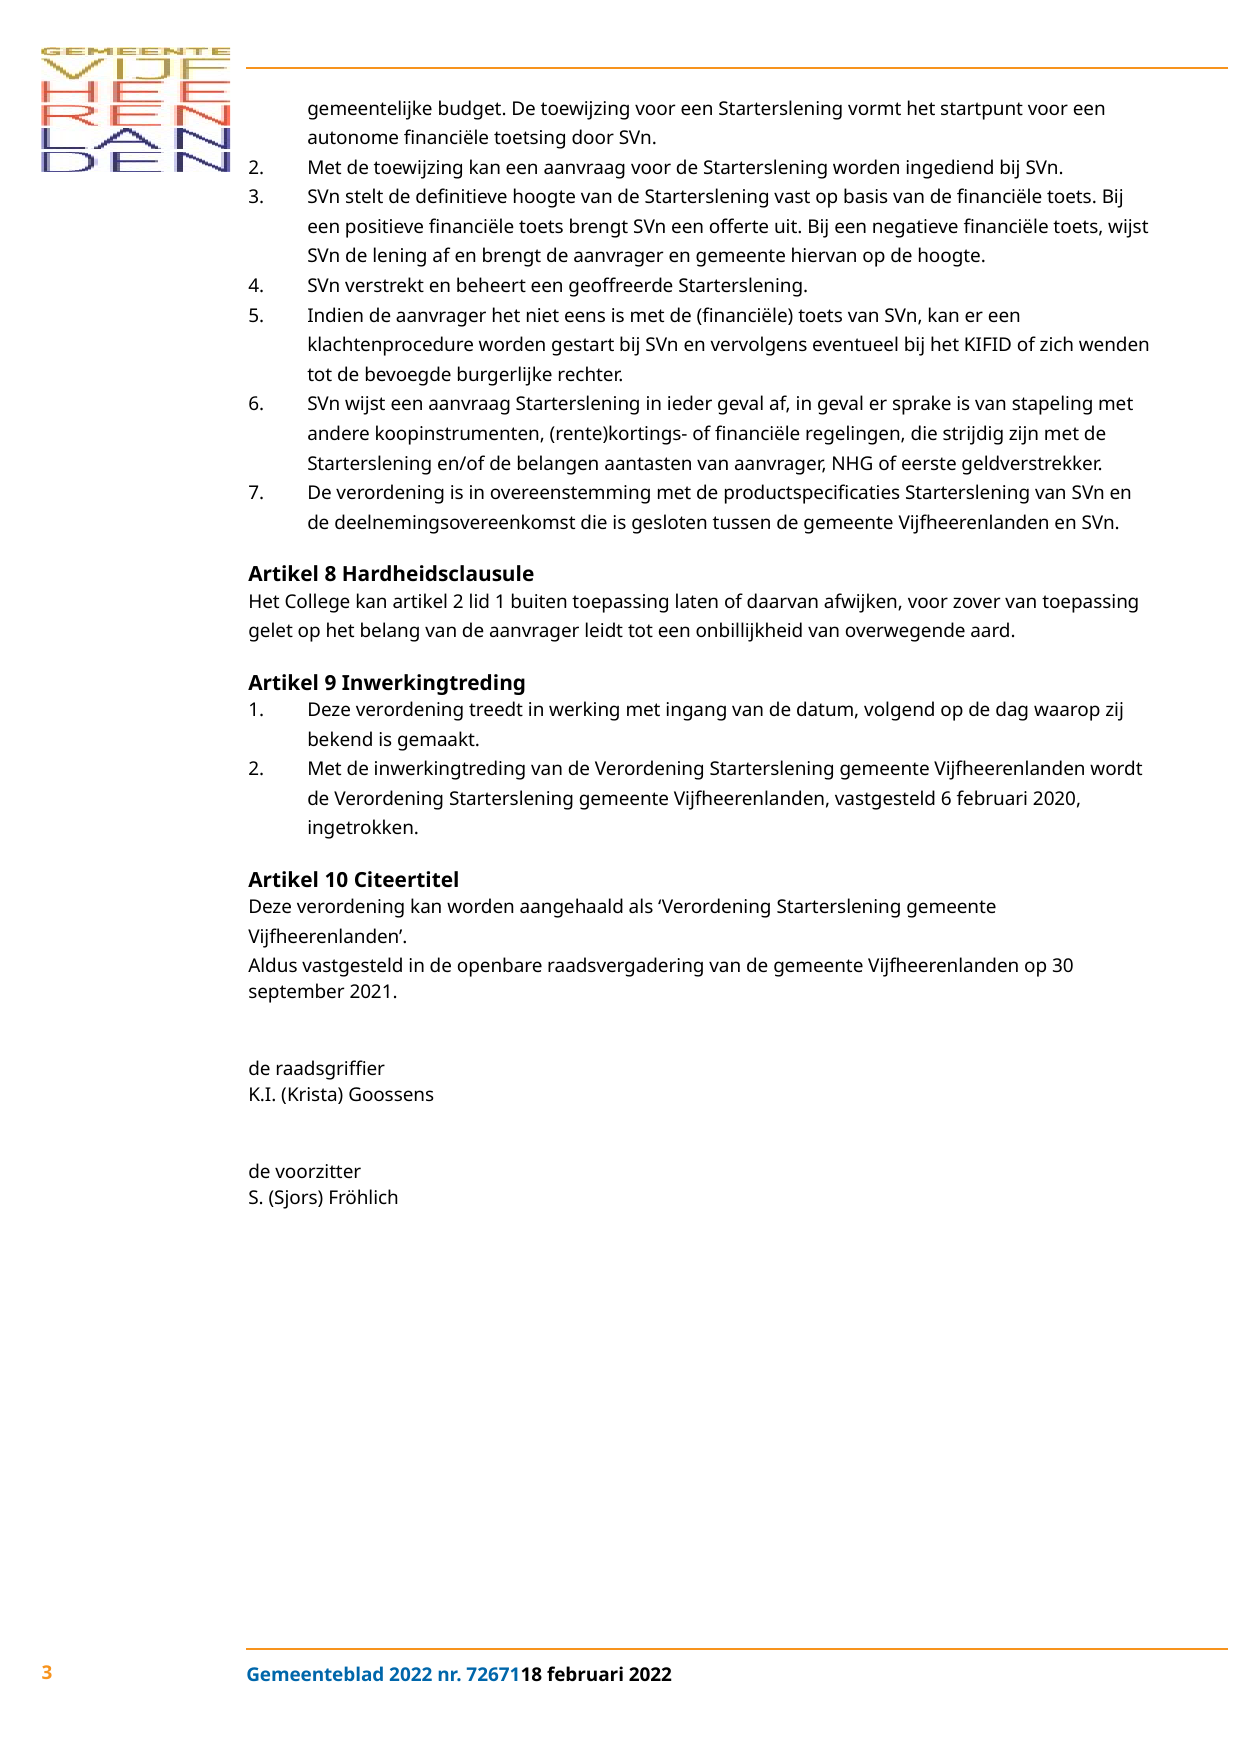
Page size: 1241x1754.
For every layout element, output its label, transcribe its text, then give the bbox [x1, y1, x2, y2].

picture [41, 47, 231, 172]
list SVn verstrekt en beheert een geoffreerde Starterslening. [248, 272, 1152, 298]
text Artikel 8 Hardheidsclausule [248, 559, 1152, 588]
text S. (Sjors) Fröhlich [248, 1184, 1152, 1210]
list Indien de aanvrager het niet eens is met de (financiële) toets van SVn, kan er een klachtenprocedure worden gestart bij SVn en vervolgens eventueel bij het KIFID of zich wenden tot de bevoegde burgerlijke rechter. [248, 302, 1152, 387]
text Aldus vastgesteld in de openbare raadsvergadering van de gemeente Vijfheerenlanden op 30 september 2021. [248, 953, 1152, 1004]
text de raadsgriffier [248, 1056, 1152, 1081]
text Het College kan artikel 2 lid 1 buiten toepassing laten of daarvan afwijken, voor zover van toepassing gelet op het belang van de aanvrager leidt tot een onbillijkheid van overwegende aard. [248, 588, 1152, 643]
text Deze verordening kan worden aangehaald als ‘Verordening Starterslening gemeente Vijfheerenlanden’. [248, 893, 1152, 949]
list SVn stelt de definitieve hoogte van de Starterslening vast op basis van de financiële toets. Bij een positieve financiële toets brengt SVn een offerte uit. Bij een negatieve financiële toets, wijst SVn de lening af en brengt de aanvrager en gemeente hiervan op de hoogte. [248, 183, 1152, 268]
text de voorzitter [248, 1158, 1152, 1184]
text Artikel 9 Inwerkingtreding [248, 668, 1152, 696]
list Met de inwerkingtreding van de Verordening Starterslening gemeente Vijfheerenlanden wordt de Verordening Starterslening gemeente Vijfheerenlanden, vastgesteld 6 februari 2020, ingetrokken. [248, 755, 1152, 840]
list Met de toewijzing kan een aanvraag voor de Starterslening worden ingediend bij SVn. [248, 154, 1152, 180]
list SVn wijst een aanvraag Starterslening in ieder geval af, in geval er sprake is van stapeling met andere koopinstrumenten, (rente)kortings- of financiële regelingen, die strijdig zijn met de Starterslening en/of de belangen aantasten van aanvrager, NHG of eerste geldverstrekker. [248, 391, 1152, 476]
list De verordening is in overeenstemming met de productspecificaties Starterslening van SVn en de deelnemingsovereenkomst die is gesloten tussen de gemeente Vijfheerenlanden en SVn. [248, 479, 1152, 535]
list gemeentelijke budget. De toewijzing voor een Starterslening vormt het startpunt voor een autonome financiële toetsing door SVn. [248, 95, 1152, 150]
text K.I. (Krista) Goossens [248, 1081, 1152, 1107]
list Deze verordening treedt in werking met ingang van de datum, volgend op de dag waarop zij bekend is gemaakt. [248, 696, 1152, 752]
text Artikel 10 Citeertitel [248, 865, 1152, 893]
